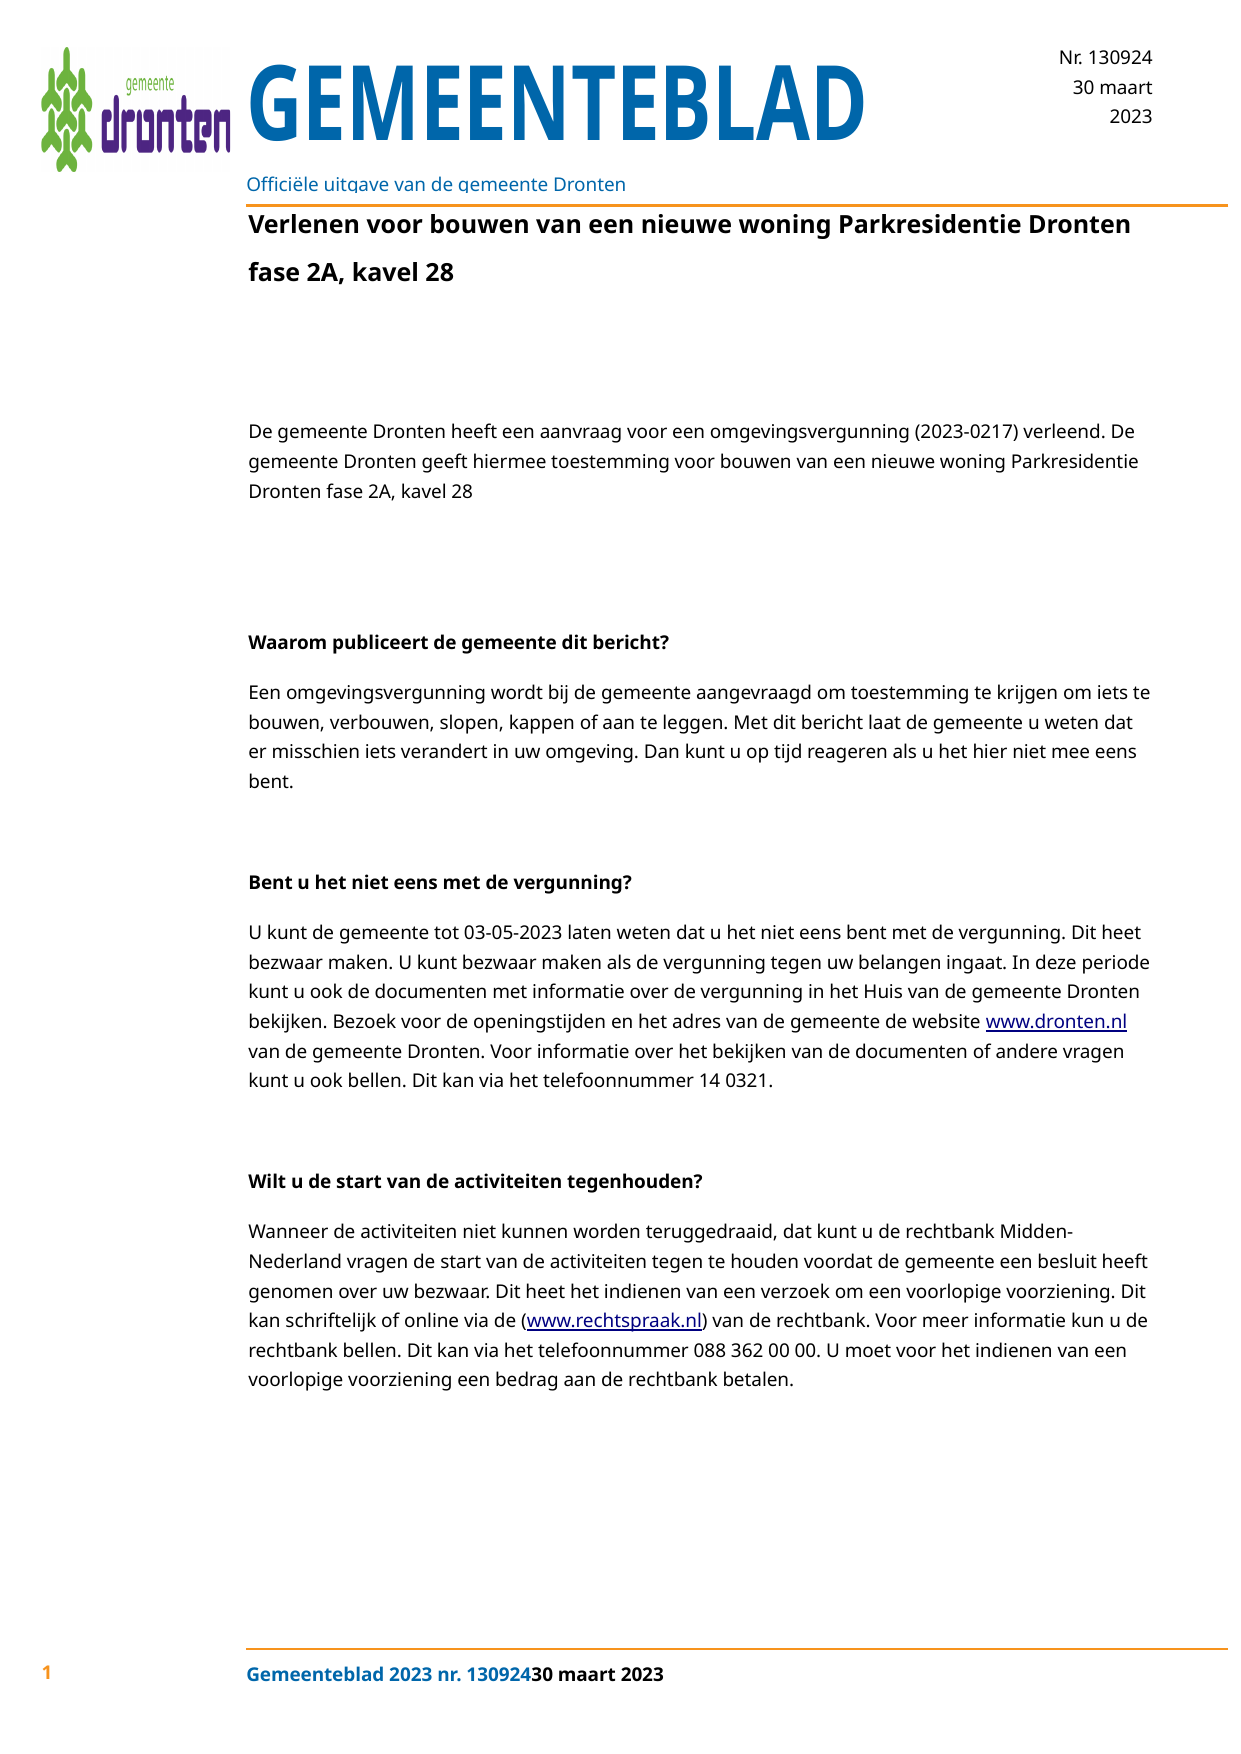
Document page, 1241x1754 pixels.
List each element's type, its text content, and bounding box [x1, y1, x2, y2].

text Een omgevingsvergunning wordt bij de gemeente aangevraagd om toestemming te krijgen om iets te bouwen, verbouwen, slopen, kappen of aan te leggen. Met dit bericht laat de gemeente u weten dat er misschien iets verandert in uw omgeving. Dan kunt u op tijd reageren als u het hier niet mee eens bent. [248, 679, 1152, 794]
text Wanneer de activiteiten niet kunnen worden teruggedraaid, dat kunt u de rechtbank Midden-Nederland vragen de start van de activiteiten tegen te houden voordat de gemeente een besluit heeft genomen over uw bezwaar. Dit heet het indienen van een verzoek om een voorlopige voorziening. Dit kan schriftelijk of online via de (www.rechtspraak.nl) van de rechtbank. Voor meer informatie kun u de rechtbank bellen. Dit kan via het telefoonnummer 088 362 00 00. U moet voor het indienen van een voorlopige voorziening een bedrag aan de rechtbank betalen. [248, 1219, 1152, 1392]
text Verlenen voor bouwen van een nieuwe woning Parkresidentie Dronten fase 2A, kavel 28 [248, 207, 1152, 288]
text Bent u het niet eens met de vergunning? [248, 869, 1152, 895]
text U kunt de gemeente tot 03-05-2023 laten weten dat u het niet eens bent met de vergunning. Dit heet bezwaar maken. U kunt bezwaar maken als de vergunning tegen uw belangen ingaat. In deze periode kunt u ook de documenten met informatie over de vergunning in het Huis van de gemeente Dronten bekijken. Bezoek voor de openingstijden en het adres van de gemeente de website www.dronten.nl van de gemeente Dronten. Voor informatie over het bekijken van de documenten of andere vragen kunt u ook bellen. Dit kan via het telefoonnummer 14 0321. [248, 919, 1152, 1093]
text De gemeente Dronten heeft een aanvraag voor een omgevingsvergunning (2023-0217) verleend. De gemeente Dronten geeft hiermee toestemming voor bouwen van een nieuwe woning Parkresidentie Dronten fase 2A, kavel 28 [248, 419, 1152, 504]
text Wilt u de start van de activiteiten tegenhouden? [248, 1168, 1152, 1194]
picture [41, 47, 231, 172]
text Waarom publiceert de gemeente dit bericht? [248, 629, 1152, 655]
